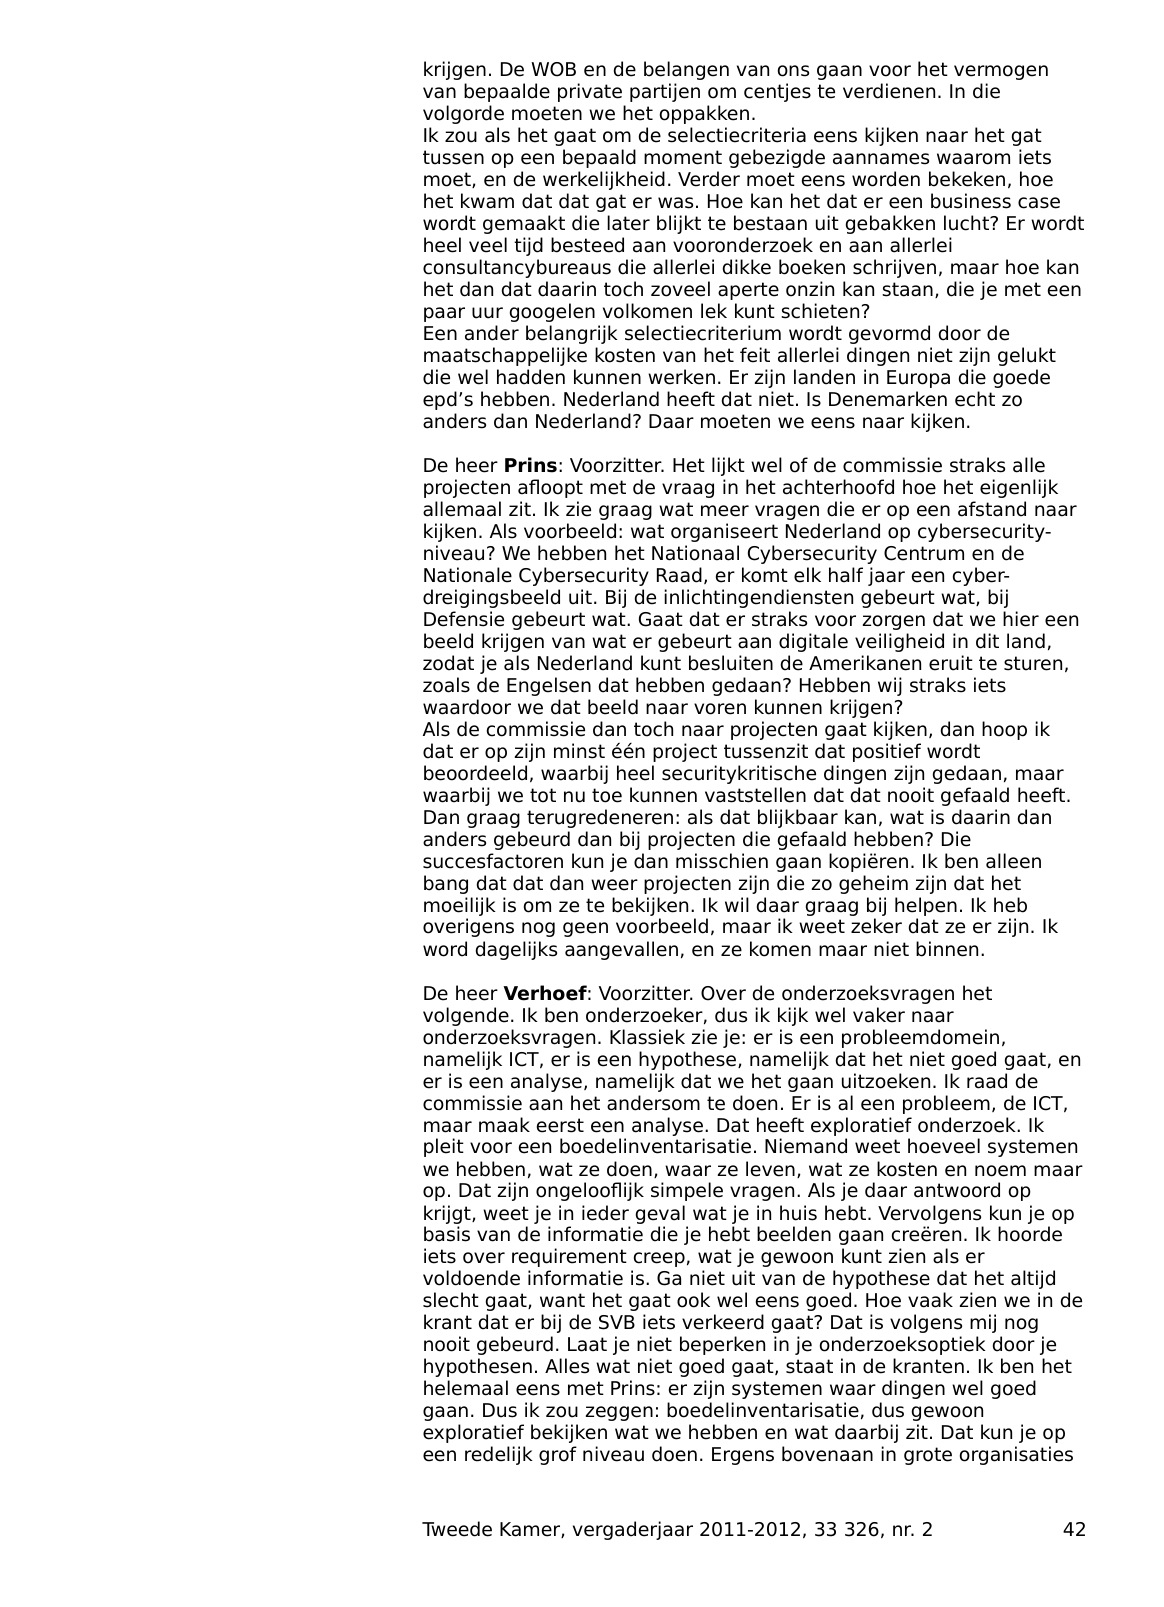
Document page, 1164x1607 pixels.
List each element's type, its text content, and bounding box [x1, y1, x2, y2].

text De heer Prins: Voorzitter. Het lijkt wel of de commissie straks alle projecten afloopt met de vraag in het achterhoofd hoe het eigenlijk allemaal zit. Ik zie graag wat meer vragen die er op een afstand naar kijken. Als voorbeeld: wat organiseert Nederland op cybersecurity-niveau? We hebben het Nationaal Cybersecurity Centrum en de Nationale Cybersecurity Raad, er komt elk half jaar een cyber-dreigingsbeeld uit. Bij de inlichtingendiensten gebeurt wat, bij Defensie gebeurt wat. Gaat dat er straks voor zorgen dat we hier een beeld krijgen van wat er gebeurt aan digitale veiligheid in dit land, zodat je als Nederland kunt besluiten de Amerikanen eruit te sturen, zoals de Engelsen dat hebben gedaan? Hebben wij straks iets waardoor we dat beeld naar voren kunnen krijgen? [422, 455, 1087, 719]
text De heer Verhoef: Voorzitter. Over de onderzoeksvragen het volgende. Ik ben onderzoeker, dus ik kijk wel vaker naar onderzoeksvragen. Klassiek zie je: er is een probleemdomein, namelijk ICT, er is een hypothese, namelijk dat het niet goed gaat, en er is een analyse, namelijk dat we het gaan uitzoeken. Ik raad de commissie aan het andersom te doen. Er is al een probleem, de ICT, maar maak eerst een analyse. Dat heeft exploratief onderzoek. Ik pleit voor een boedelinventarisatie. Niemand weet hoeveel systemen we hebben, wat ze doen, waar ze leven, wat ze kosten en noem maar op. Dat zijn ongelooflijk simpele vragen. Als je daar antwoord op krijgt, weet je in ieder geval wat je in huis hebt. Vervolgens kun je op basis van de informatie die je hebt beelden gaan creëren. Ik hoorde iets over requirement creep, wat je gewoon kunt zien als er voldoende informatie is. Ga niet uit van de hypothese dat het altijd slecht gaat, want het gaat ook wel eens goed. Hoe vaak zien we in de krant dat er bij de SVB iets verkeerd gaat? Dat is volgens mij nog nooit gebeurd. Laat je niet beperken in je onderzoeksoptiek door je hypothesen. Alles wat niet goed gaat, staat in de kranten. Ik ben het helemaal eens met Prins: er zijn systemen waar dingen wel goed gaan. Dus ik zou zeggen: boedelinventarisatie, dus gewoon exploratief bekijken wat we hebben en wat daarbij zit. Dat kun je op een redelijk grof niveau doen. Ergens bovenaan in grote organisaties [422, 983, 1087, 1466]
text Ik zou als het gaat om de selectiecriteria eens kijken naar het gat tussen op een bepaald moment gebezigde aannames waarom iets moet, en de werkelijkheid. Verder moet eens worden bekeken, hoe het kwam dat dat gat er was. Hoe kan het dat er een business case wordt gemaakt die later blijkt te bestaan uit gebakken lucht? Er wordt heel veel tijd besteed aan vooronderzoek en aan allerlei consultancybureaus die allerlei dikke boeken schrijven, maar hoe kan het dan dat daarin toch zoveel aperte onzin kan staan, die je met een paar uur googelen volkomen lek kunt schieten? [422, 125, 1087, 323]
text krijgen. De WOB en de belangen van ons gaan voor het vermogen van bepaalde private partijen om centjes te verdienen. In die volgorde moeten we het oppakken. [422, 59, 1087, 125]
text Als de commissie dan toch naar projecten gaat kijken, dan hoop ik dat er op zijn minst één project tussenzit dat positief wordt beoordeeld, waarbij heel securitykritische dingen zijn gedaan, maar waarbij we tot nu toe kunnen vaststellen dat dat nooit gefaald heeft. Dan graag terugredeneren: als dat blijkbaar kan, wat is daarin dan anders gebeurd dan bij projecten die gefaald hebben? Die succesfactoren kun je dan misschien gaan kopiëren. Ik ben alleen bang dat dat dan weer projecten zijn die zo geheim zijn dat het moeilijk is om ze te bekijken. Ik wil daar graag bij helpen. Ik heb overigens nog geen voorbeeld, maar ik weet zeker dat ze er zijn. Ik word dagelijks aangevallen, en ze komen maar niet binnen. [422, 719, 1087, 960]
text Een ander belangrijk selectiecriterium wordt gevormd door de maatschappelijke kosten van het feit allerlei dingen niet zijn gelukt die wel hadden kunnen werken. Er zijn landen in Europa die goede epd’s hebben. Nederland heeft dat niet. Is Denemarken echt zo anders dan Nederland? Daar moeten we eens naar kijken. [422, 323, 1087, 433]
